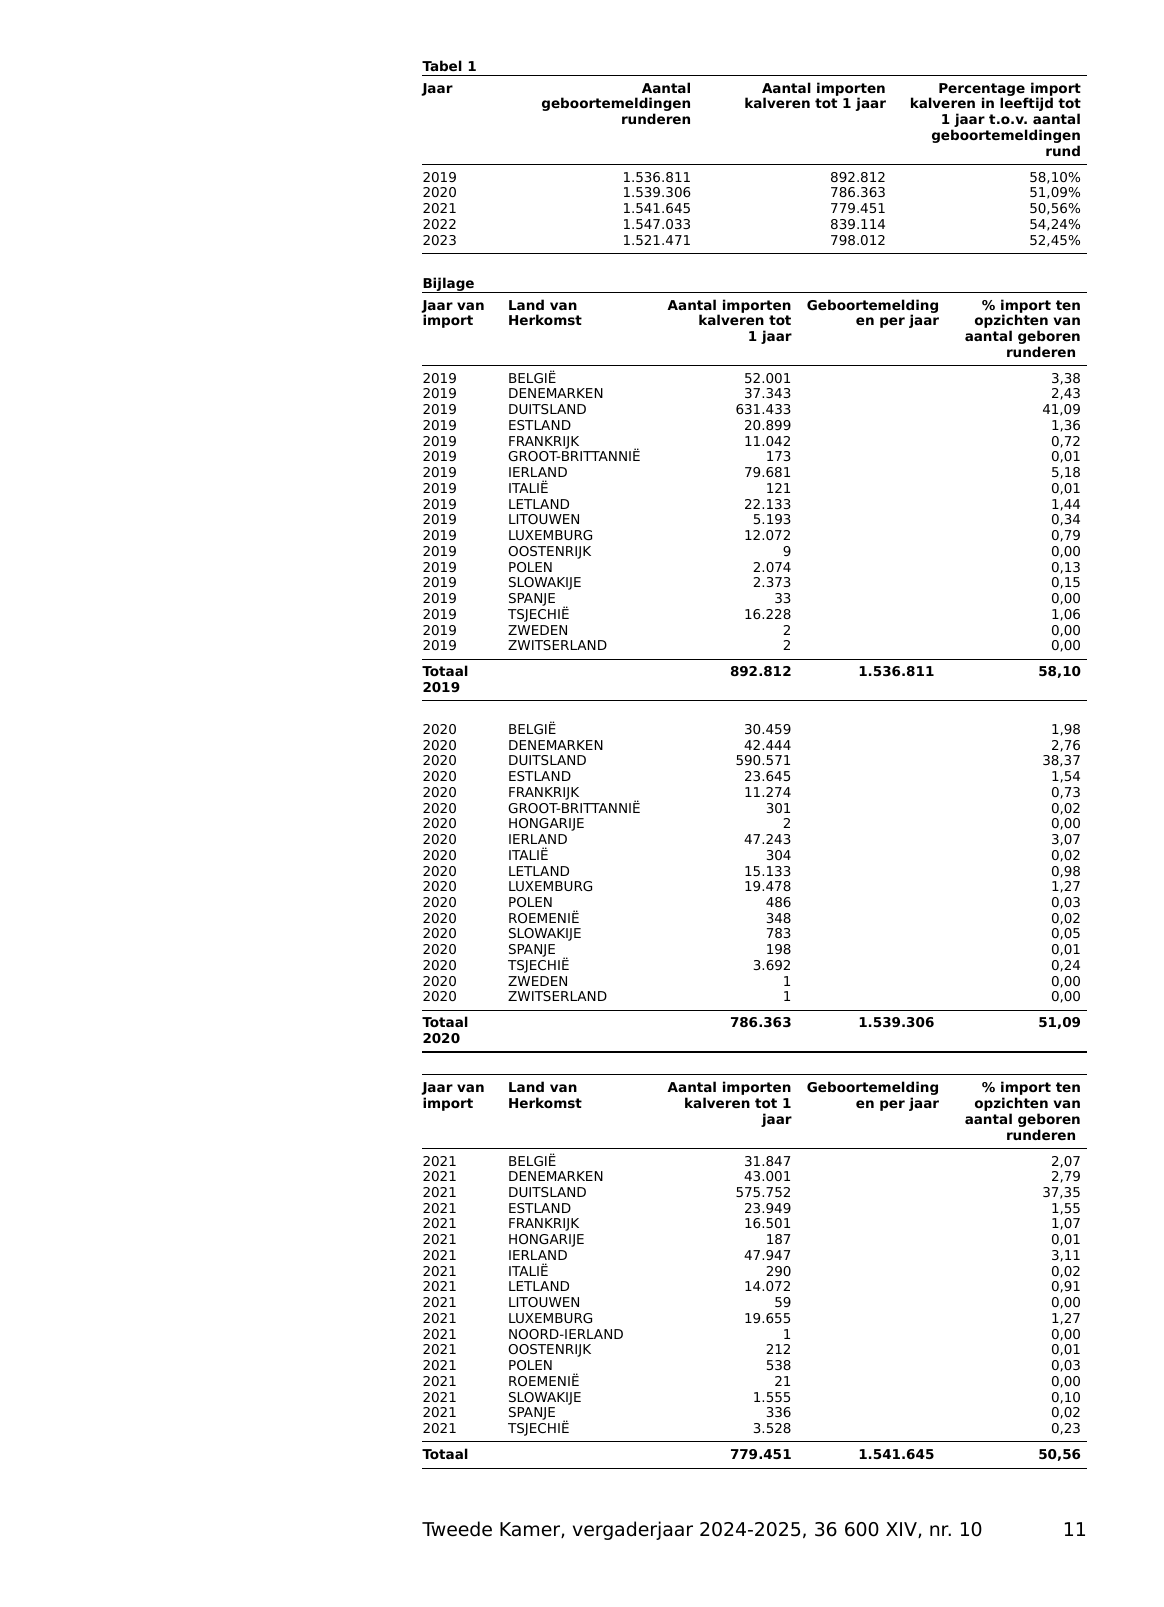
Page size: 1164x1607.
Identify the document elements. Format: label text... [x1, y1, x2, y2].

table_cell DENEMARKEN [502, 1169, 649, 1185]
table_cell 20.899 [650, 418, 797, 433]
table_cell [797, 1264, 945, 1279]
table_cell HONGARIJE [502, 1232, 649, 1248]
table_cell [797, 722, 945, 737]
table_cell 0,03 [945, 1358, 1087, 1374]
table_cell 1,98 [945, 722, 1087, 737]
table_cell 839.114 [697, 217, 892, 232]
table_cell 290 [650, 1264, 797, 1279]
table_cell TSJECHIË [502, 607, 649, 622]
table_cell POLEN [502, 559, 649, 575]
table_cell 0,02 [945, 1405, 1087, 1421]
table_cell 2020 [422, 926, 502, 942]
table_cell DENEMARKEN [502, 738, 649, 753]
table_cell 15.133 [650, 863, 797, 879]
table_cell 2020 [422, 832, 502, 848]
table_cell 2020 [422, 738, 502, 753]
table_cell 0,00 [945, 544, 1087, 559]
table_cell 1.536.811 [502, 165, 697, 185]
table_cell 0,34 [945, 512, 1087, 528]
table_cell Percentage import kalveren in leeftijd tot 1 jaar t.o.v. aantal geboortemeldingen rund [892, 76, 1087, 164]
table_cell SPANJE [502, 591, 649, 607]
table_cell POLEN [502, 1358, 649, 1374]
table_cell 38,37 [945, 753, 1087, 769]
table_cell ZWEDEN [502, 974, 649, 989]
table_cell 0,79 [945, 528, 1087, 544]
table_cell Land van Herkomst [502, 293, 649, 365]
table_cell TSJECHIË [502, 1421, 649, 1441]
table_cell 798.012 [697, 233, 892, 253]
table_cell [797, 528, 945, 544]
table_cell 22.133 [650, 496, 797, 512]
table_cell 0,00 [945, 638, 1087, 658]
table_cell 1.539.306 [797, 1011, 945, 1051]
table_cell ROEMENIË [502, 911, 649, 926]
table_cell [797, 449, 945, 465]
table_cell 0,15 [945, 575, 1087, 591]
table_cell 1,55 [945, 1201, 1087, 1216]
table_cell 2.373 [650, 575, 797, 591]
table_cell [797, 701, 945, 722]
table_cell 0,01 [945, 1342, 1087, 1358]
table_cell [797, 402, 945, 418]
table_cell 19.478 [650, 879, 797, 895]
table_cell 198 [650, 942, 797, 958]
table_cell 5.193 [650, 512, 797, 528]
table_cell 2 [650, 622, 797, 638]
table_cell SLOWAKIJE [502, 575, 649, 591]
table_cell 1.547.033 [502, 217, 697, 232]
table_cell [797, 575, 945, 591]
table_cell 0,72 [945, 434, 1087, 449]
table_cell 79.681 [650, 465, 797, 481]
table_cell 2021 [422, 1358, 502, 1374]
table_cell [502, 1442, 649, 1467]
table_cell [797, 591, 945, 607]
table_cell 16.501 [650, 1216, 797, 1232]
table_cell 2021 [422, 1169, 502, 1185]
table_cell 2021 [422, 1295, 502, 1311]
table_cell 30.459 [650, 722, 797, 737]
table_cell [797, 1232, 945, 1248]
table_cell [502, 701, 649, 722]
table_cell 3.528 [650, 1421, 797, 1441]
table_cell 783 [650, 926, 797, 942]
table_cell 0,03 [945, 895, 1087, 911]
table_cell 2020 [422, 800, 502, 816]
table_cell 348 [650, 911, 797, 926]
table_cell 51,09% [892, 185, 1087, 201]
table_cell LUXEMBURG [502, 1311, 649, 1326]
table_cell [797, 1248, 945, 1263]
table_cell 2021 [422, 1421, 502, 1441]
table_cell LUXEMBURG [502, 528, 649, 544]
table_cell 0,01 [945, 449, 1087, 465]
table_cell ROEMENIË [502, 1374, 649, 1389]
table_cell 786.363 [697, 185, 892, 201]
table_cell 2021 [422, 1374, 502, 1389]
table_cell 41,09 [945, 402, 1087, 418]
table_cell 2020 [422, 753, 502, 769]
table_cell 1,44 [945, 496, 1087, 512]
table_cell 1.555 [650, 1389, 797, 1405]
table_cell [797, 559, 945, 575]
table_cell [797, 942, 945, 958]
table_cell 23.949 [650, 1201, 797, 1216]
table_cell 59 [650, 1295, 797, 1311]
table_cell 52.001 [650, 366, 797, 386]
table_cell 0,00 [945, 974, 1087, 989]
table_cell 0,01 [945, 481, 1087, 496]
table_cell 58,10 [945, 660, 1087, 700]
table_cell IERLAND [502, 465, 649, 481]
table_cell 2019 [422, 465, 502, 481]
table_cell [797, 895, 945, 911]
table_cell 0,00 [945, 1326, 1087, 1342]
table_cell 0,00 [945, 1374, 1087, 1389]
table_cell [797, 974, 945, 989]
table_cell [797, 1169, 945, 1185]
table_cell DUITSLAND [502, 1185, 649, 1201]
table_cell 14.072 [650, 1279, 797, 1295]
table_cell 2019 [422, 575, 502, 591]
table_cell SPANJE [502, 942, 649, 958]
table_cell 2019 [422, 165, 502, 185]
table_cell 1.521.471 [502, 233, 697, 253]
table_cell 37.343 [650, 386, 797, 402]
table_cell 2021 [422, 1405, 502, 1421]
table_cell ZWEDEN [502, 622, 649, 638]
table_cell 2,07 [945, 1149, 1087, 1169]
table_cell [797, 366, 945, 386]
table_cell 1 [650, 989, 797, 1009]
table_cell GROOT-BRITTANNIË [502, 800, 649, 816]
table_cell [797, 1149, 945, 1169]
table_cell 779.451 [650, 1442, 797, 1467]
table_cell 1,54 [945, 769, 1087, 785]
table_header Bijlage [422, 276, 1087, 292]
table_cell 2021 [422, 1201, 502, 1216]
table_cell [502, 1011, 649, 1051]
table_cell 2019 [422, 544, 502, 559]
table_cell 2021 [422, 1185, 502, 1201]
table_cell 2020 [422, 974, 502, 989]
table_cell 16.228 [650, 607, 797, 622]
table_cell Aantal geboortemeldingen runderen [502, 76, 697, 164]
table_cell 0,01 [945, 1232, 1087, 1248]
table_cell 2019 [422, 496, 502, 512]
table_cell DENEMARKEN [502, 386, 649, 402]
table_cell [797, 544, 945, 559]
table_cell 2020 [422, 863, 502, 879]
table_cell 631.433 [650, 402, 797, 418]
table_cell [797, 926, 945, 942]
table_cell 2020 [422, 958, 502, 973]
table_cell 0,02 [945, 800, 1087, 816]
table_cell 21 [650, 1374, 797, 1389]
table_cell 58,10% [892, 165, 1087, 185]
table_cell 2020 [422, 989, 502, 1009]
table_cell 0,01 [945, 942, 1087, 958]
table_cell 2019 [422, 638, 502, 658]
table_cell 11.274 [650, 785, 797, 800]
table_cell LETLAND [502, 496, 649, 512]
table_cell 2021 [422, 1279, 502, 1295]
table_cell [797, 622, 945, 638]
table_cell 1.541.645 [502, 201, 697, 217]
table_cell 1,27 [945, 879, 1087, 895]
table_cell DUITSLAND [502, 402, 649, 418]
table_cell 0,05 [945, 926, 1087, 942]
table_cell 1,07 [945, 1216, 1087, 1232]
table_cell Geboortemeldingen per jaar [797, 293, 945, 365]
table_cell 1,36 [945, 418, 1087, 433]
table_cell 23.645 [650, 769, 797, 785]
table_cell [797, 958, 945, 973]
table_header Jaar van import [422, 1075, 502, 1148]
table_cell TSJECHIË [502, 958, 649, 973]
table_cell 2019 [422, 607, 502, 622]
table_cell DUITSLAND [502, 753, 649, 769]
table_cell 47.243 [650, 832, 797, 848]
table_cell HONGARIJE [502, 816, 649, 832]
table_cell 2020 [422, 185, 502, 201]
table_cell [797, 863, 945, 879]
table_cell 5,18 [945, 465, 1087, 481]
table_cell [797, 911, 945, 926]
table_cell [797, 1358, 945, 1374]
table_cell 31.847 [650, 1149, 797, 1169]
table_cell [502, 660, 649, 700]
table_cell LETLAND [502, 1279, 649, 1295]
table_cell 2021 [422, 1264, 502, 1279]
table_cell LITOUWEN [502, 1295, 649, 1311]
table_cell 52,45% [892, 233, 1087, 253]
table_cell [797, 1421, 945, 1441]
table_cell 2 [650, 638, 797, 658]
table_cell 0,24 [945, 958, 1087, 973]
table_cell 1.536.811 [797, 660, 945, 700]
table_cell 0,00 [945, 1295, 1087, 1311]
table_cell 0,02 [945, 848, 1087, 863]
table_cell 590.571 [650, 753, 797, 769]
table_cell 2020 [422, 895, 502, 911]
table_cell Aantal importen kalveren tot 1 jaar [650, 293, 797, 365]
table_header % import ten opzichten van aantal geboren runderen [945, 1075, 1087, 1148]
table_header Geboortemeldingen per jaar [797, 1075, 945, 1148]
table_cell IERLAND [502, 832, 649, 848]
table_cell 2019 [422, 386, 502, 402]
table_cell [797, 1311, 945, 1326]
table_cell 0,98 [945, 863, 1087, 879]
table_cell [650, 701, 797, 722]
table_cell [797, 769, 945, 785]
table_cell 2,76 [945, 738, 1087, 753]
table_cell 2020 [422, 879, 502, 895]
table_cell [797, 434, 945, 449]
table_cell 3.692 [650, 958, 797, 973]
table_cell 1.539.306 [502, 185, 697, 201]
table_cell 1 [650, 1326, 797, 1342]
table_cell [797, 607, 945, 622]
table_cell 9 [650, 544, 797, 559]
table_cell LETLAND [502, 863, 649, 879]
table_cell ITALIË [502, 481, 649, 496]
table_cell 3,11 [945, 1248, 1087, 1263]
table_cell ESTLAND [502, 1201, 649, 1216]
table_cell 0,00 [945, 989, 1087, 1009]
table_cell 779.451 [697, 201, 892, 217]
table_cell 2020 [422, 722, 502, 737]
table_cell ZWITSERLAND [502, 638, 649, 658]
table_cell ESTLAND [502, 418, 649, 433]
table_cell [797, 1374, 945, 1389]
table_cell FRANKRIJK [502, 1216, 649, 1232]
table_header Aantal importen kalveren tot 1 jaar [650, 1075, 797, 1148]
table_cell SLOWAKIJE [502, 1389, 649, 1405]
table_cell GROOT-BRITTANNIË [502, 449, 649, 465]
table_cell Totaal 2020 [422, 1011, 502, 1051]
table_cell LUXEMBURG [502, 879, 649, 895]
table_cell 2021 [422, 1326, 502, 1342]
table_cell [797, 1342, 945, 1358]
table_cell 2020 [422, 785, 502, 800]
table_cell 3,07 [945, 832, 1087, 848]
table_cell 2019 [422, 366, 502, 386]
table_cell [797, 1201, 945, 1216]
table_cell BELGIË [502, 1149, 649, 1169]
table_cell 2019 [422, 622, 502, 638]
table_cell [797, 1279, 945, 1295]
table_cell 538 [650, 1358, 797, 1374]
table_cell 2 [650, 816, 797, 832]
table_cell Jaar van import [422, 293, 502, 365]
table_cell 2021 [422, 1232, 502, 1248]
table_cell 575.752 [650, 1185, 797, 1201]
table_cell 43.001 [650, 1169, 797, 1185]
table_cell ITALIË [502, 848, 649, 863]
table_cell 2022 [422, 217, 502, 232]
table_cell 2021 [422, 1248, 502, 1263]
table_cell 2020 [422, 816, 502, 832]
table_cell 0,00 [945, 591, 1087, 607]
table_cell 2019 [422, 481, 502, 496]
table_cell 2,79 [945, 1169, 1087, 1185]
table_cell [797, 418, 945, 433]
table_cell 2021 [422, 1342, 502, 1358]
table_cell FRANKRIJK [502, 785, 649, 800]
table_cell 786.363 [650, 1011, 797, 1051]
table_cell 0,00 [945, 816, 1087, 832]
table_cell 304 [650, 848, 797, 863]
table_cell 12.072 [650, 528, 797, 544]
table_cell 2020 [422, 911, 502, 926]
table_cell 2019 [422, 512, 502, 528]
table_cell 2020 [422, 942, 502, 958]
table_cell [797, 638, 945, 658]
table_cell 2021 [422, 1389, 502, 1405]
table_cell 47.947 [650, 1248, 797, 1263]
table_cell OOSTENRIJK [502, 1342, 649, 1358]
table_cell SPANJE [502, 1405, 649, 1421]
table_cell 1,27 [945, 1311, 1087, 1326]
table_cell 0,91 [945, 1279, 1087, 1295]
table_cell 33 [650, 591, 797, 607]
table_cell 2021 [422, 1149, 502, 1169]
table_cell [797, 465, 945, 481]
table_cell 212 [650, 1342, 797, 1358]
table_cell 1 [650, 974, 797, 989]
table_cell 892.812 [697, 165, 892, 185]
table_cell % import ten opzichten van aantal geboren runderen [945, 293, 1087, 365]
table_cell [797, 785, 945, 800]
table_cell 0,73 [945, 785, 1087, 800]
table_cell 2019 [422, 434, 502, 449]
table_cell 1,06 [945, 607, 1087, 622]
table_cell 2019 [422, 449, 502, 465]
table_cell 2019 [422, 559, 502, 575]
table_cell 2023 [422, 233, 502, 253]
table_cell [797, 848, 945, 863]
table_cell [797, 738, 945, 753]
table_cell [797, 1216, 945, 1232]
table_cell 37,35 [945, 1185, 1087, 1201]
table_cell ITALIË [502, 1264, 649, 1279]
table_cell 3,38 [945, 366, 1087, 386]
table_cell 2021 [422, 201, 502, 217]
table_cell NOORD-IERLAND [502, 1326, 649, 1342]
table_header Tabel 1 [422, 59, 1087, 75]
table_cell OOSTENRIJK [502, 544, 649, 559]
table_cell Aantal importen kalveren tot 1 jaar [697, 76, 892, 164]
table_cell 2021 [422, 1311, 502, 1326]
table_cell 2019 [422, 418, 502, 433]
table_cell 336 [650, 1405, 797, 1421]
table_cell 121 [650, 481, 797, 496]
table_cell 301 [650, 800, 797, 816]
table_cell [797, 386, 945, 402]
table_cell 2.074 [650, 559, 797, 575]
table_cell BELGIË [502, 366, 649, 386]
table_cell 173 [650, 449, 797, 465]
table_cell [797, 753, 945, 769]
table_cell [797, 1295, 945, 1311]
table_cell [797, 1405, 945, 1421]
table_cell 2020 [422, 769, 502, 785]
table_cell 2019 [422, 591, 502, 607]
table_cell 11.042 [650, 434, 797, 449]
table_cell 1.541.645 [797, 1442, 945, 1467]
table_cell Totaal [422, 1442, 502, 1467]
table_cell 0,02 [945, 1264, 1087, 1279]
table_cell [797, 1185, 945, 1201]
table_cell [797, 512, 945, 528]
table_cell 2021 [422, 1216, 502, 1232]
table_cell 187 [650, 1232, 797, 1248]
table_cell 0,10 [945, 1389, 1087, 1405]
table_header Land van Herkomst [502, 1075, 649, 1148]
table_cell 2019 [422, 402, 502, 418]
table_cell Jaar [422, 76, 502, 164]
table_cell 2020 [422, 848, 502, 863]
table_cell 51,09 [945, 1011, 1087, 1051]
table_cell 42.444 [650, 738, 797, 753]
table_cell 2019 [422, 528, 502, 544]
table_cell 0,00 [945, 622, 1087, 638]
table_cell [797, 481, 945, 496]
table_cell 54,24% [892, 217, 1087, 232]
table_cell 19.655 [650, 1311, 797, 1326]
table_cell 50,56 [945, 1442, 1087, 1467]
table_cell 50,56% [892, 201, 1087, 217]
table_cell SLOWAKIJE [502, 926, 649, 942]
table_cell BELGIË [502, 722, 649, 737]
table_cell [797, 816, 945, 832]
table_cell 0,23 [945, 1421, 1087, 1441]
table_cell 0,02 [945, 911, 1087, 926]
table_cell 486 [650, 895, 797, 911]
table_cell [797, 496, 945, 512]
table_cell [797, 832, 945, 848]
table_cell IERLAND [502, 1248, 649, 1263]
table_cell LITOUWEN [502, 512, 649, 528]
table_cell ZWITSERLAND [502, 989, 649, 1009]
table_cell Totaal 2019 [422, 660, 502, 700]
table_cell [797, 1326, 945, 1342]
table_cell POLEN [502, 895, 649, 911]
table_cell [797, 1389, 945, 1405]
table_cell 892.812 [650, 660, 797, 700]
table_cell ESTLAND [502, 769, 649, 785]
table_cell [945, 701, 1087, 722]
table_cell [422, 701, 502, 722]
table_cell FRANKRIJK [502, 434, 649, 449]
table_cell [797, 879, 945, 895]
table_cell 2,43 [945, 386, 1087, 402]
table_cell [797, 989, 945, 1009]
table_cell 0,13 [945, 559, 1087, 575]
table_cell [797, 800, 945, 816]
